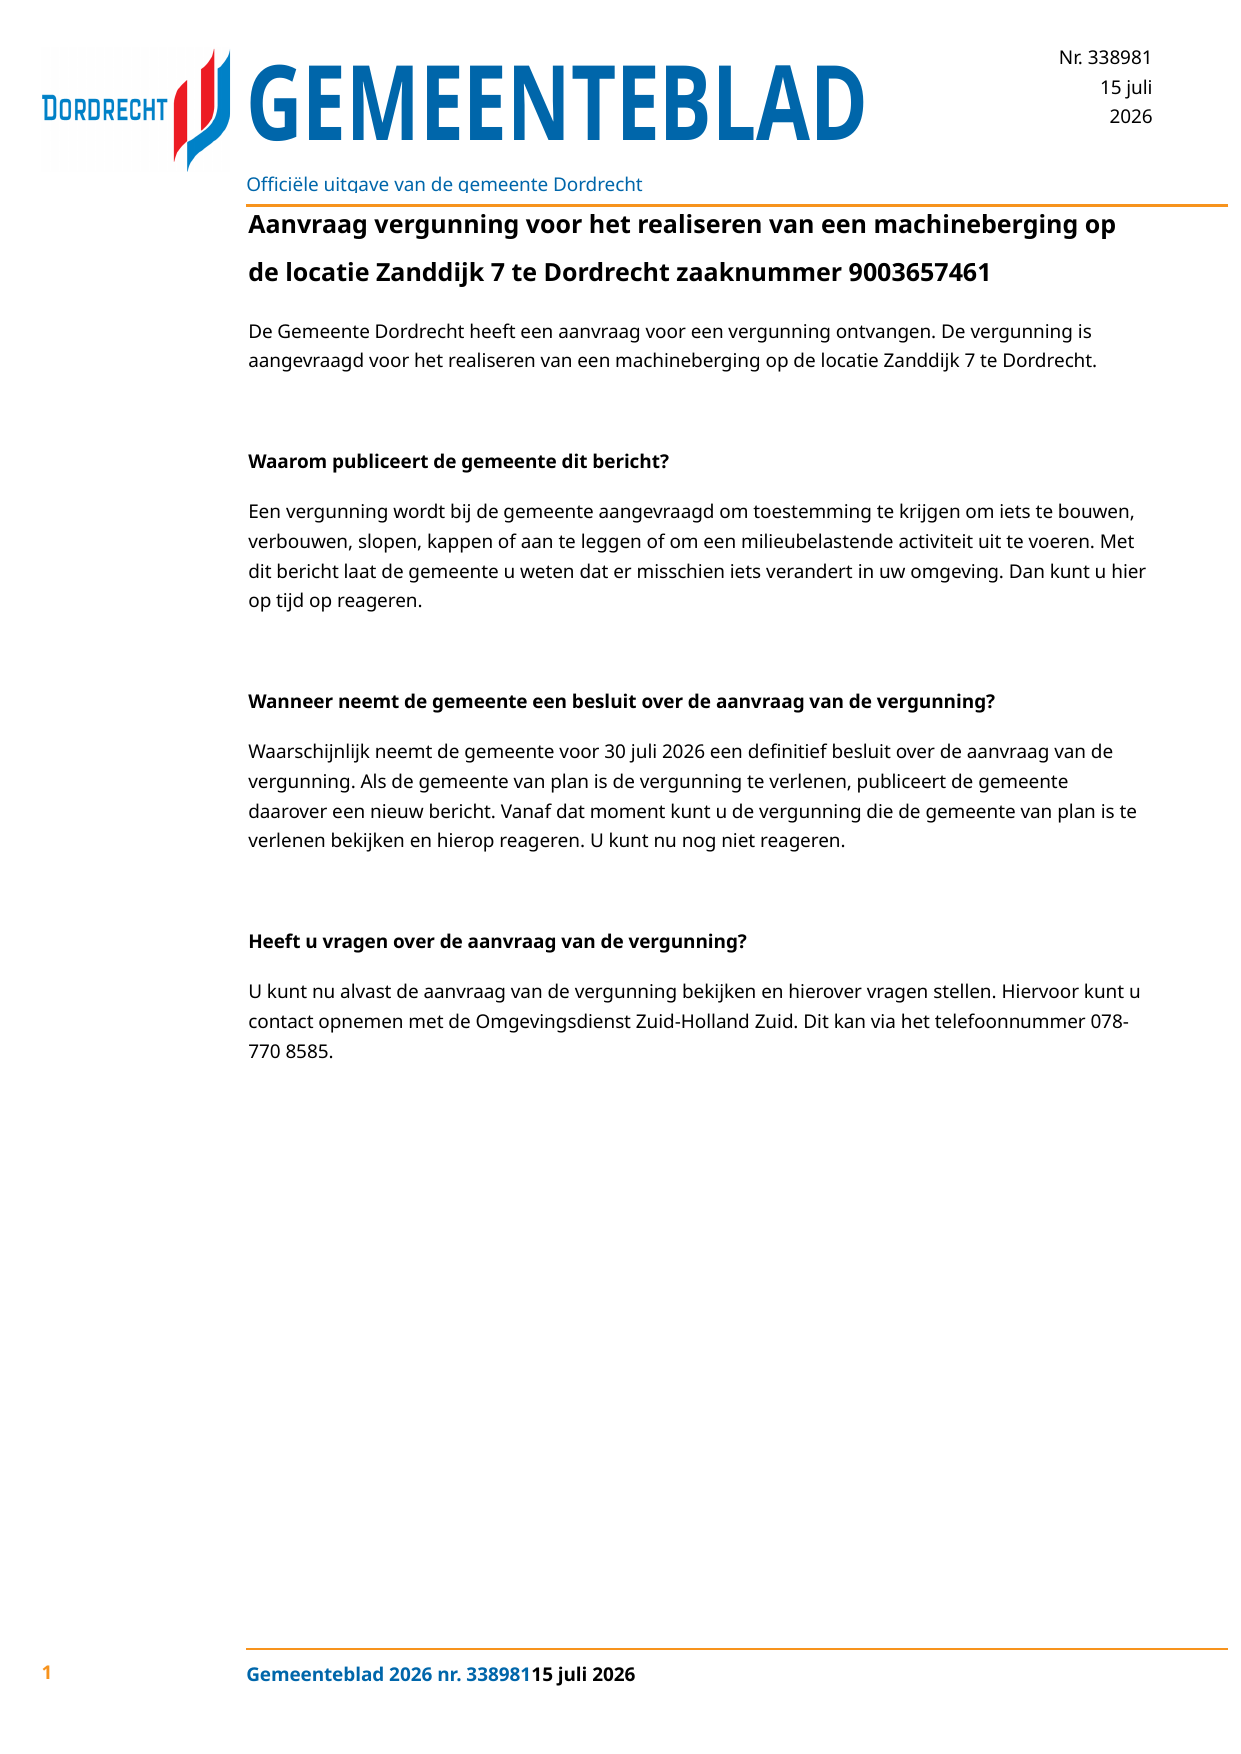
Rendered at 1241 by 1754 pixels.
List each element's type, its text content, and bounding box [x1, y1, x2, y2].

text Een vergunning wordt bij de gemeente aangevraagd om toestemming te krijgen om iets te bouwen, verbouwen, slopen, kappen of aan te leggen of om een milieubelastende activiteit uit te voeren. Met dit bericht laat de gemeente u weten dat er misschien iets verandert in uw omgeving. Dan kunt u hier op tijd op reageren. [248, 499, 1152, 613]
picture [41, 47, 231, 172]
text De Gemeente Dordrecht heeft een aanvraag voor een vergunning ontvangen. De vergunning is aangevraagd voor het realiseren van een machineberging op de locatie Zanddijk 7 te Dordrecht. [248, 318, 1152, 373]
text Wanneer neemt de gemeente een besluit over de aanvraag van de vergunning? [248, 688, 1152, 714]
text Waarschijnlijk neemt de gemeente voor 30 juli 2026 een definitief besluit over de aanvraag van de vergunning. Als de gemeente van plan is de vergunning te verlenen, publiceert de gemeente daarover een nieuw bericht. Vanaf dat moment kunt u de vergunning die de gemeente van plan is te verlenen bekijken en hierop reageren. U kunt nu nog niet reageren. [248, 739, 1152, 853]
text Waarom publiceert de gemeente dit bericht? [248, 448, 1152, 474]
text Heeft u vragen over de aanvraag van de vergunning? [248, 928, 1152, 954]
text U kunt nu alvast de aanvraag van de vergunning bekijken en hierover vragen stellen. Hiervoor kunt u contact opnemen met de Omgevingsdienst Zuid-Holland Zuid. Dit kan via het telefoonnummer 078-770 8585. [248, 979, 1152, 1064]
text Aanvraag vergunning voor het realiseren van een machineberging op de locatie Zanddijk 7 te Dordrecht zaaknummer 9003657461 [248, 207, 1152, 288]
